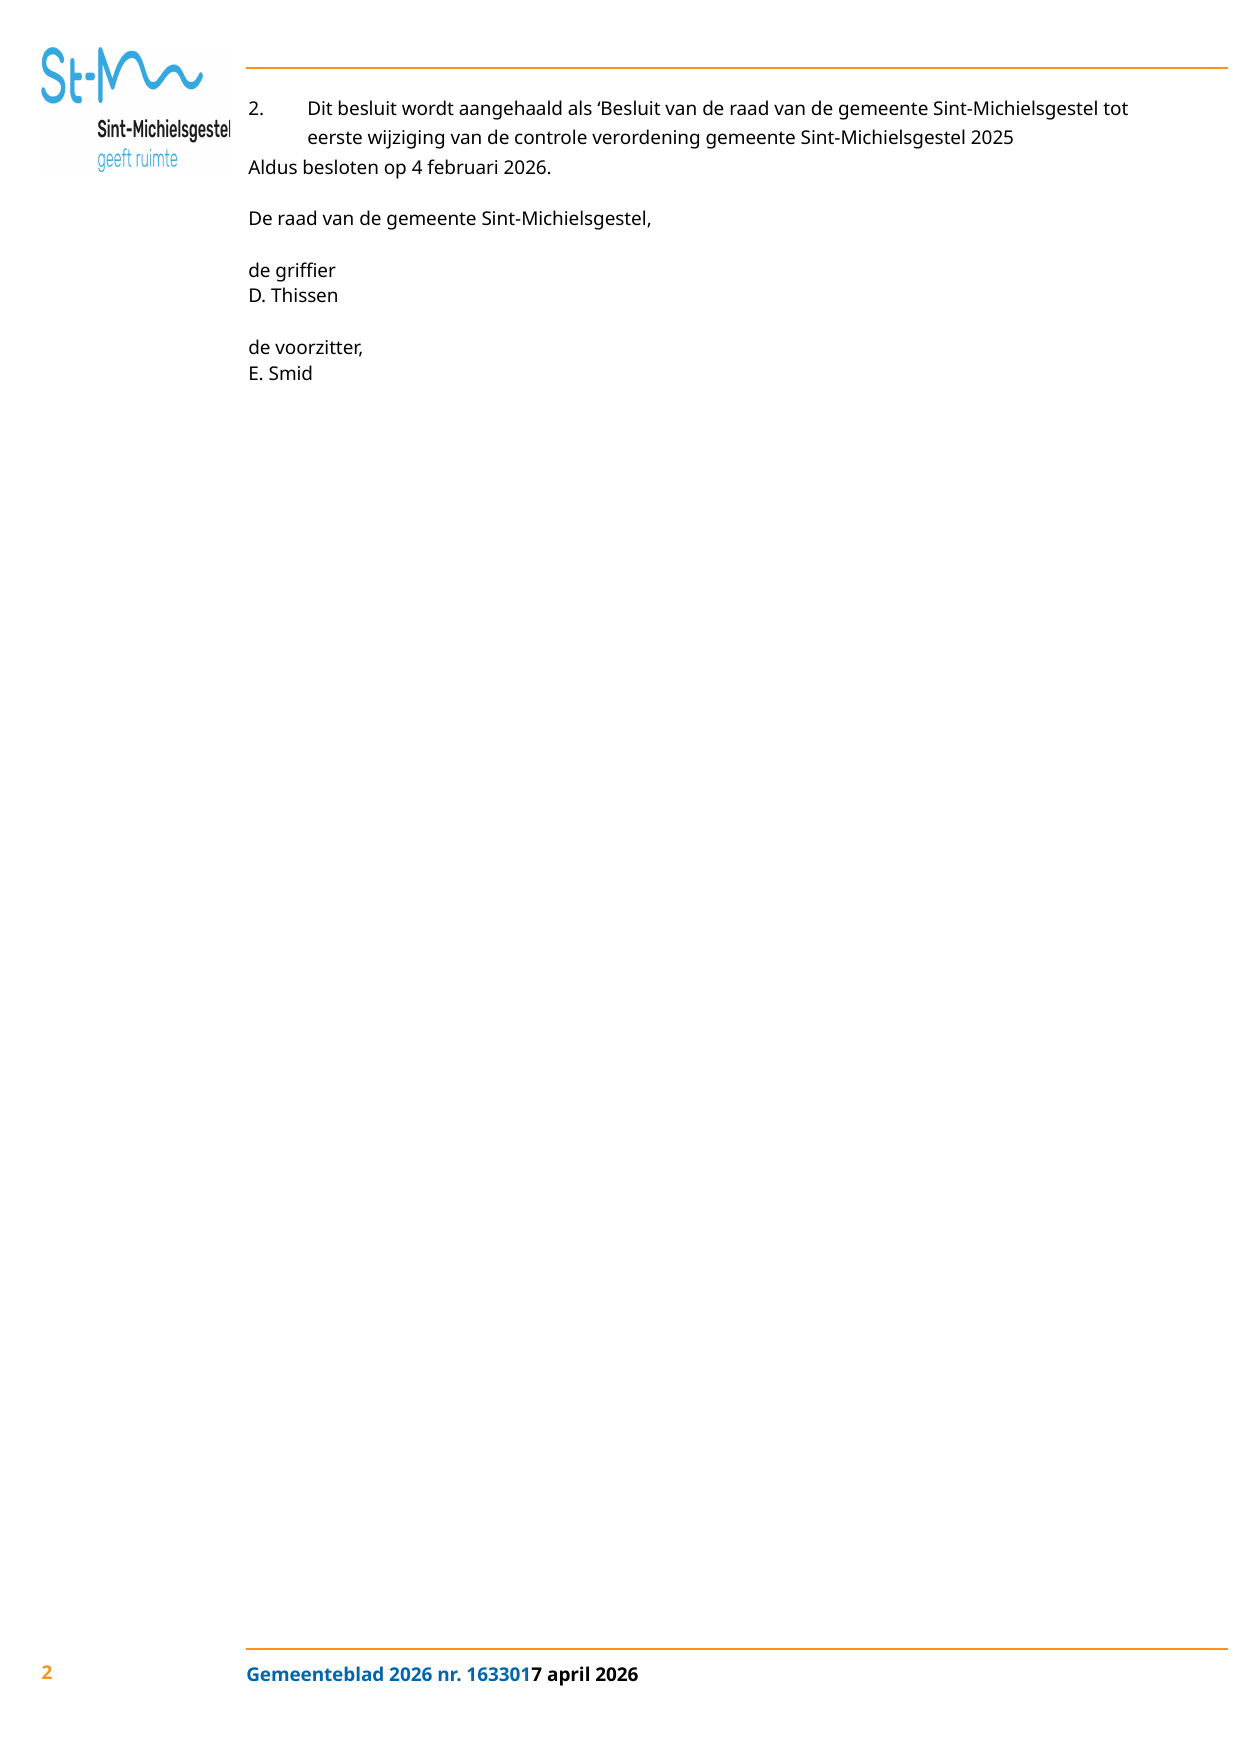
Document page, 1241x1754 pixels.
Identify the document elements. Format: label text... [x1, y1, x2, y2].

text E. Smid [248, 360, 1152, 386]
picture [41, 47, 231, 172]
text De raad van de gemeente Sint-Michielsgestel, [248, 205, 1152, 231]
text Aldus besloten op 4 februari 2026. [248, 154, 1152, 180]
text de griffier [248, 257, 1152, 283]
text de voorzitter, [248, 334, 1152, 360]
list Dit besluit wordt aangehaald als ‘Besluit van de raad van de gemeente Sint-Michielsgestel tot eerste wijziging van de controle verordening gemeente Sint-Michielsgestel 2025 [248, 95, 1152, 150]
text D. Thissen [248, 283, 1152, 308]
